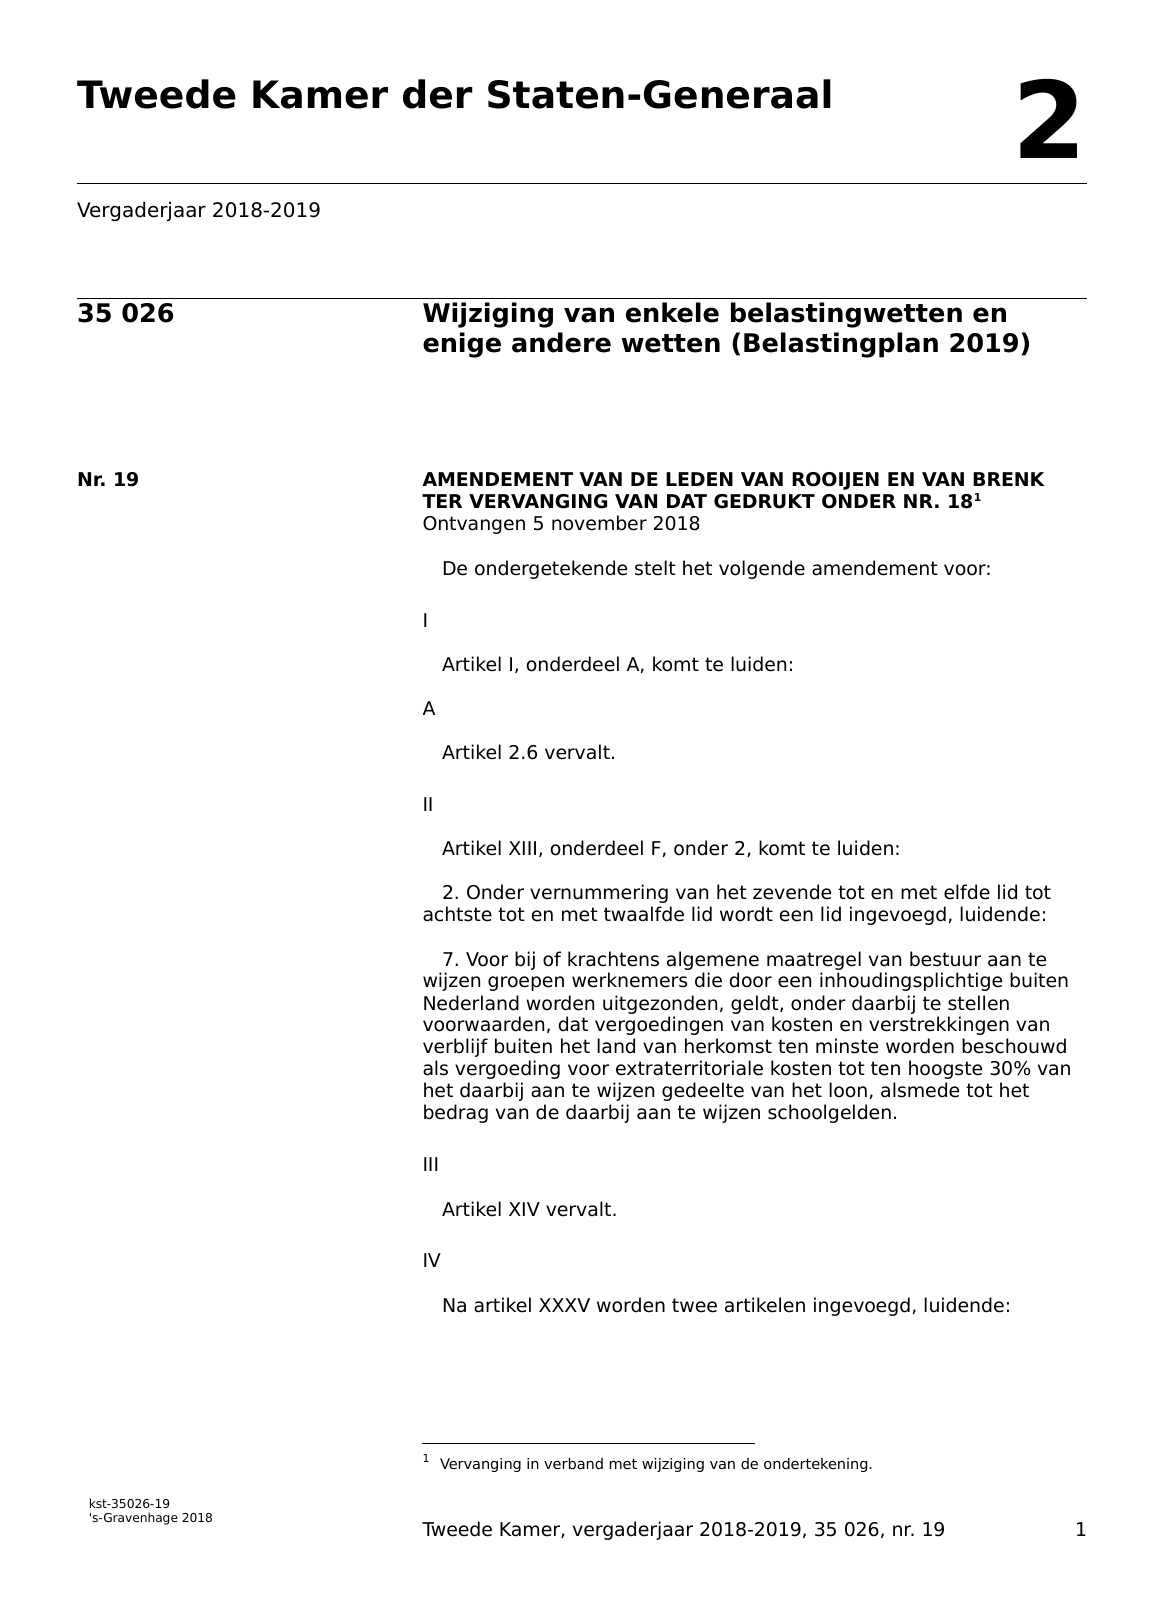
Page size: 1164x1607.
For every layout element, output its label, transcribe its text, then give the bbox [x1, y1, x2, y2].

text Na artikel XXXV worden twee artikelen ingevoegd, luidende: [422, 1294, 1087, 1317]
table_cell Vergaderjaar 2018-2019 [77, 184, 1087, 298]
subtitle 35 026 Wijziging van enkele belastingwetten en enige andere wetten (Belastingplan 2019) [77, 299, 1087, 358]
subtitle II [422, 794, 1087, 816]
text kst-35026-19 [88, 1497, 323, 1511]
text Artikel I, onderdeel A, komt te luiden: [422, 654, 1087, 676]
text 's-Gravenhage 2018 [88, 1511, 323, 1525]
text Vervanging in verband met wijziging van de ondertekening. [422, 1452, 1087, 1474]
text Artikel XIV vervalt. [422, 1198, 1087, 1220]
subtitle I [422, 609, 1087, 631]
text Artikel XIII, onderdeel F, onder 2, komt te luiden: [422, 838, 1087, 860]
subtitle III [422, 1154, 1087, 1176]
text De ondergetekende stelt het volgende amendement voor: [422, 557, 1087, 579]
text A [422, 698, 1087, 720]
text Ontvangen 5 november 2018 [422, 513, 1087, 535]
subtitle Nr. 19 AMENDEMENT VAN DE LEDEN VAN ROOIJEN EN VAN BRENK TER VERVANGING VAN DAT GEDRUKT ONDER NR. 18 [77, 469, 1087, 513]
text 2. Onder vernummering van het zevende tot en met elfde lid tot achtste tot en met twaalfde lid wordt een lid ingevoegd, luidende: [422, 882, 1087, 926]
subtitle IV [422, 1250, 1087, 1272]
text 7. Voor bij of krachtens algemene maatregel van bestuur aan te wijzen groepen werknemers die door een inhoudingsplichtige buiten Nederland worden uitgezonden, geldt, onder daarbij te stellen voorwaarden, dat vergoedingen van kosten en verstrekkingen van verblijf buiten het land van herkomst ten minste worden beschouwd als vergoeding voor extraterritoriale kosten tot ten hoogste 30% van het daarbij aan te wijzen gedeelte van het loon, alsmede tot het bedrag van de daarbij aan te wijzen schoolgelden. [422, 948, 1087, 1124]
text Artikel 2.6 vervalt. [422, 742, 1087, 764]
table_header Tweede Kamer der Staten-Generaal [77, 59, 886, 183]
table_header 2 [886, 59, 1087, 183]
